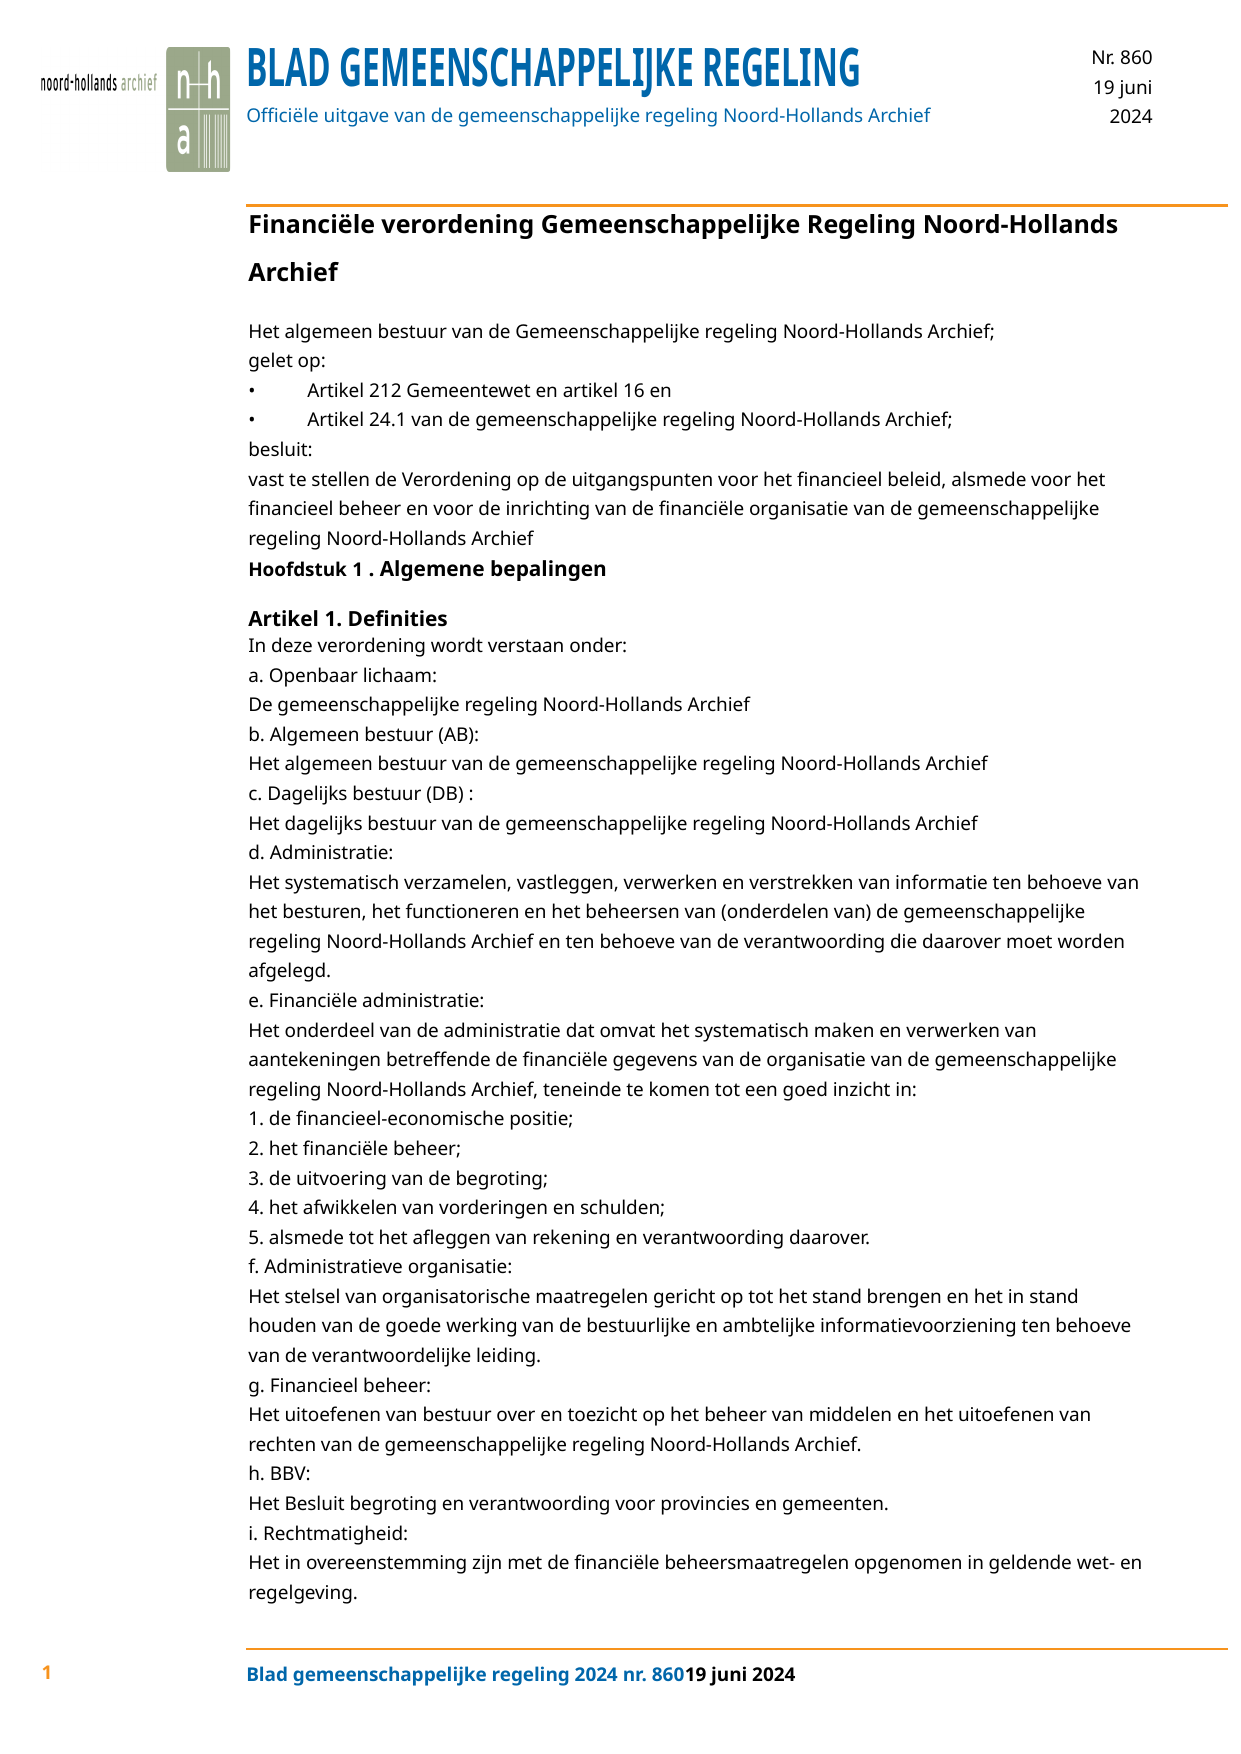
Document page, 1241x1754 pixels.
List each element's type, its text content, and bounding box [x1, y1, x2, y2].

text 1. de financieel-economische positie; [248, 1106, 1152, 1131]
text b. Algemeen bestuur (AB): [248, 721, 1152, 747]
text Het systematisch verzamelen, vastleggen, verwerken en verstrekken van informatie ten behoeve van het besturen, het functioneren en het beheersen van (onderdelen van) de gemeenschappelijke regeling Noord-Hollands Archief en ten behoeve van de verantwoording die daarover moet worden afgelegd. [248, 869, 1152, 983]
text Het uitoefenen van bestuur over en toezicht op het beheer van middelen en het uitoefenen van rechten van de gemeenschappelijke regeling Noord-Hollands Archief. [248, 1401, 1152, 1457]
text d. Administratie: [248, 839, 1152, 865]
text Financiële verordening Gemeenschappelijke Regeling Noord-Hollands Archief [248, 207, 1152, 288]
text Hoofdstuk 1 . Algemene bepalingen [248, 554, 1152, 583]
text i. Rechtmatigheid: [248, 1520, 1152, 1546]
text c. Dagelijks bestuur (DB) : [248, 780, 1152, 806]
text Het algemeen bestuur van de gemeenschappelijke regeling Noord-Hollands Archief [248, 751, 1152, 776]
picture [41, 47, 231, 172]
text 2. het financiële beheer; [248, 1135, 1152, 1161]
text Het in overeenstemming zijn met de financiële beheersmaatregelen opgenomen in geldende wet- en regelgeving. [248, 1549, 1152, 1605]
text h. BBV: [248, 1461, 1152, 1486]
text 3. de uitvoering van de begroting; [248, 1165, 1152, 1191]
text Het stelsel van organisatorische maatregelen gericht op tot het stand brengen en het in stand houden van de goede werking van de bestuurlijke en ambtelijke informatievoorziening ten behoeve van de verantwoordelijke leiding. [248, 1283, 1152, 1368]
text In deze verordening wordt verstaan onder: [248, 632, 1152, 658]
text 5. alsmede tot het afleggen van rekening en verantwoording daarover. [248, 1224, 1152, 1250]
text a. Openbaar lichaam: [248, 662, 1152, 688]
text f. Administratieve organisatie: [248, 1253, 1152, 1279]
text besluit: [248, 436, 1152, 462]
text g. Financieel beheer: [248, 1372, 1152, 1398]
text e. Financiële administratie: [248, 987, 1152, 1013]
text Artikel 1. Definities [248, 604, 1152, 632]
list Artikel 212 Gemeentewet en artikel 16 en [248, 377, 1152, 403]
text gelet op: [248, 347, 1152, 373]
text Het Besluit begroting en verantwoording voor provincies en gemeenten. [248, 1490, 1152, 1516]
text De gemeenschappelijke regeling Noord-Hollands Archief [248, 691, 1152, 717]
list Artikel 24.1 van de gemeenschappelijke regeling Noord-Hollands Archief; [248, 407, 1152, 432]
text 4. het afwikkelen van vorderingen en schulden; [248, 1194, 1152, 1220]
text Het dagelijks bestuur van de gemeenschappelijke regeling Noord-Hollands Archief [248, 810, 1152, 836]
text vast te stellen de Verordening op de uitgangspunten voor het financieel beleid, alsmede voor het financieel beheer en voor de inrichting van de financiële organisatie van de gemeenschappelijke regeling Noord-Hollands Archief [248, 466, 1152, 551]
text Het onderdeel van de administratie dat omvat het systematisch maken en verwerken van aantekeningen betreffende de financiële gegevens van de organisatie van de gemeenschappelijke regeling Noord-Hollands Archief, teneinde te komen tot een goed inzicht in: [248, 1017, 1152, 1102]
text Het algemeen bestuur van de Gemeenschappelijke regeling Noord-Hollands Archief; [248, 318, 1152, 344]
